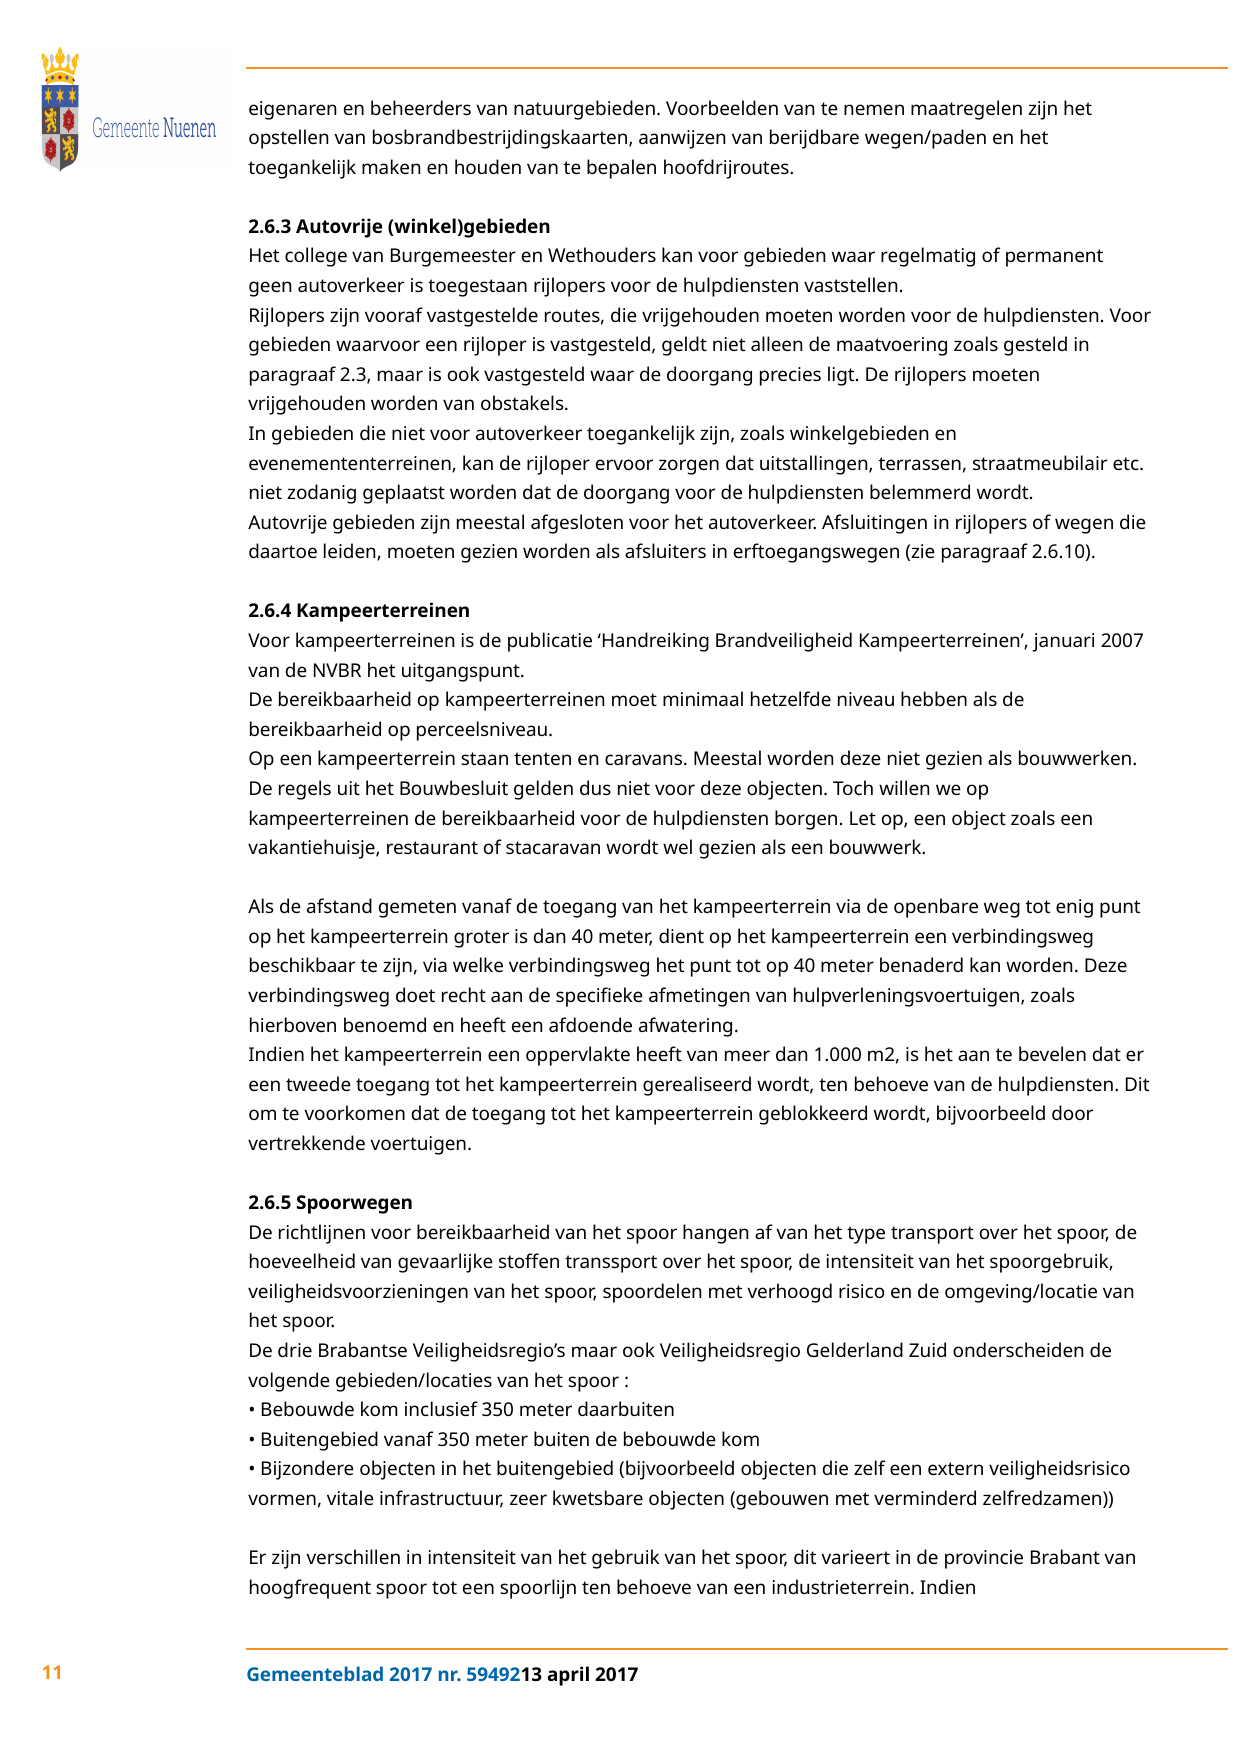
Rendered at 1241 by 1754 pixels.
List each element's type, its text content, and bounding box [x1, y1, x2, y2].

text • Bijzondere objecten in het buitengebied (bijvoorbeeld objecten die zelf een extern veiligheidsrisico vormen, vitale infrastructuur, zeer kwetsbare objecten (gebouwen met verminderd zelfredzamen)) [248, 1456, 1152, 1511]
picture [41, 47, 231, 172]
text In gebieden die niet voor autoverkeer toegankelijk zijn, zoals winkelgebieden en evenemententerreinen, kan de rijloper ervoor zorgen dat uitstallingen, terrassen, straatmeubilair etc. niet zodanig geplaatst worden dat de doorgang voor de hulpdiensten belemmerd wordt. [248, 420, 1152, 505]
text • Bebouwde kom inclusief 350 meter daarbuiten [248, 1396, 1152, 1422]
text Voor kampeerterreinen is de publicatie ‘Handreiking Brandveiligheid Kampeerterreinen’, januari 2007 van de NVBR het uitgangspunt. [248, 627, 1152, 683]
text De drie Brabantse Veiligheidsregio’s maar ook Veiligheidsregio Gelderland Zuid onderscheiden de volgende gebieden/locaties van het spoor : [248, 1337, 1152, 1393]
text Als de afstand gemeten vanaf de toegang van het kampeerterrein via de openbare weg tot enig punt op het kampeerterrein groter is dan 40 meter, dient op het kampeerterrein een verbindingsweg beschikbaar te zijn, via welke verbindingsweg het punt tot op 40 meter benaderd kan worden. Deze verbindingsweg doet recht aan de specifieke afmetingen van hulpverleningsvoertuigen, zoals hierboven benoemd en heeft een afdoende afwatering. [248, 893, 1152, 1038]
text • Buitengebied vanaf 350 meter buiten de bebouwde kom [248, 1426, 1152, 1452]
text 2.6.3 Autovrije (winkel)gebieden [248, 213, 1152, 239]
text Er zijn verschillen in intensiteit van het gebruik van het spoor, dit varieert in de provincie Brabant van hoogfrequent spoor tot een spoorlijn ten behoeve van een industrieterrein. Indien [248, 1544, 1152, 1600]
text Rijlopers zijn vooraf vastgestelde routes, die vrijgehouden moeten worden voor de hulpdiensten. Voor gebieden waarvoor een rijloper is vastgesteld, geldt niet alleen de maatvoering zoals gesteld in paragraaf 2.3, maar is ook vastgesteld waar de doorgang precies ligt. De rijlopers moeten vrijgehouden worden van obstakels. [248, 302, 1152, 416]
text 2.6.4 Kampeerterreinen [248, 598, 1152, 623]
text Op een kampeerterrein staan tenten en caravans. Meestal worden deze niet gezien als bouwwerken. De regels uit het Bouwbesluit gelden dus niet voor deze objecten. Toch willen we op kampeerterreinen de bereikbaarheid voor de hulpdiensten borgen. Let op, een object zoals een vakantiehuisje, restaurant of stacaravan wordt wel gezien als een bouwwerk. [248, 746, 1152, 860]
text De richtlijnen voor bereikbaarheid van het spoor hangen af van het type transport over het spoor, de hoeveelheid van gevaarlijke stoffen transsport over het spoor, de intensiteit van het spoorgebruik, veiligheidsvoorzieningen van het spoor, spoordelen met verhoogd risico en de omgeving/locatie van het spoor. [248, 1219, 1152, 1333]
text De bereikbaarheid op kampeerterreinen moet minimaal hetzelfde niveau hebben als de bereikbaarheid op perceelsniveau. [248, 686, 1152, 742]
text eigenaren en beheerders van natuurgebieden. Voorbeelden van te nemen maatregelen zijn het opstellen van bosbrandbestrijdingskaarten, aanwijzen van berijdbare wegen/paden en het toegankelijk maken en houden van te bepalen hoofdrijroutes. [248, 95, 1152, 180]
text Het college van Burgemeester en Wethouders kan voor gebieden waar regelmatig of permanent geen autoverkeer is toegestaan rijlopers voor de hulpdiensten vaststellen. [248, 243, 1152, 298]
text Autovrije gebieden zijn meestal afgesloten voor het autoverkeer. Afsluitingen in rijlopers of wegen die daartoe leiden, moeten gezien worden als afsluiters in erftoegangswegen (zie paragraaf 2.6.10). [248, 509, 1152, 564]
text 2.6.5 Spoorwegen [248, 1189, 1152, 1215]
text Indien het kampeerterrein een oppervlakte heeft van meer dan 1.000 m2, is het aan te bevelen dat er een tweede toegang tot het kampeerterrein gerealiseerd wordt, ten behoeve van de hulpdiensten. Dit om te voorkomen dat de toegang tot het kampeerterrein geblokkeerd wordt, bijvoorbeeld door vertrekkende voertuigen. [248, 1041, 1152, 1156]
